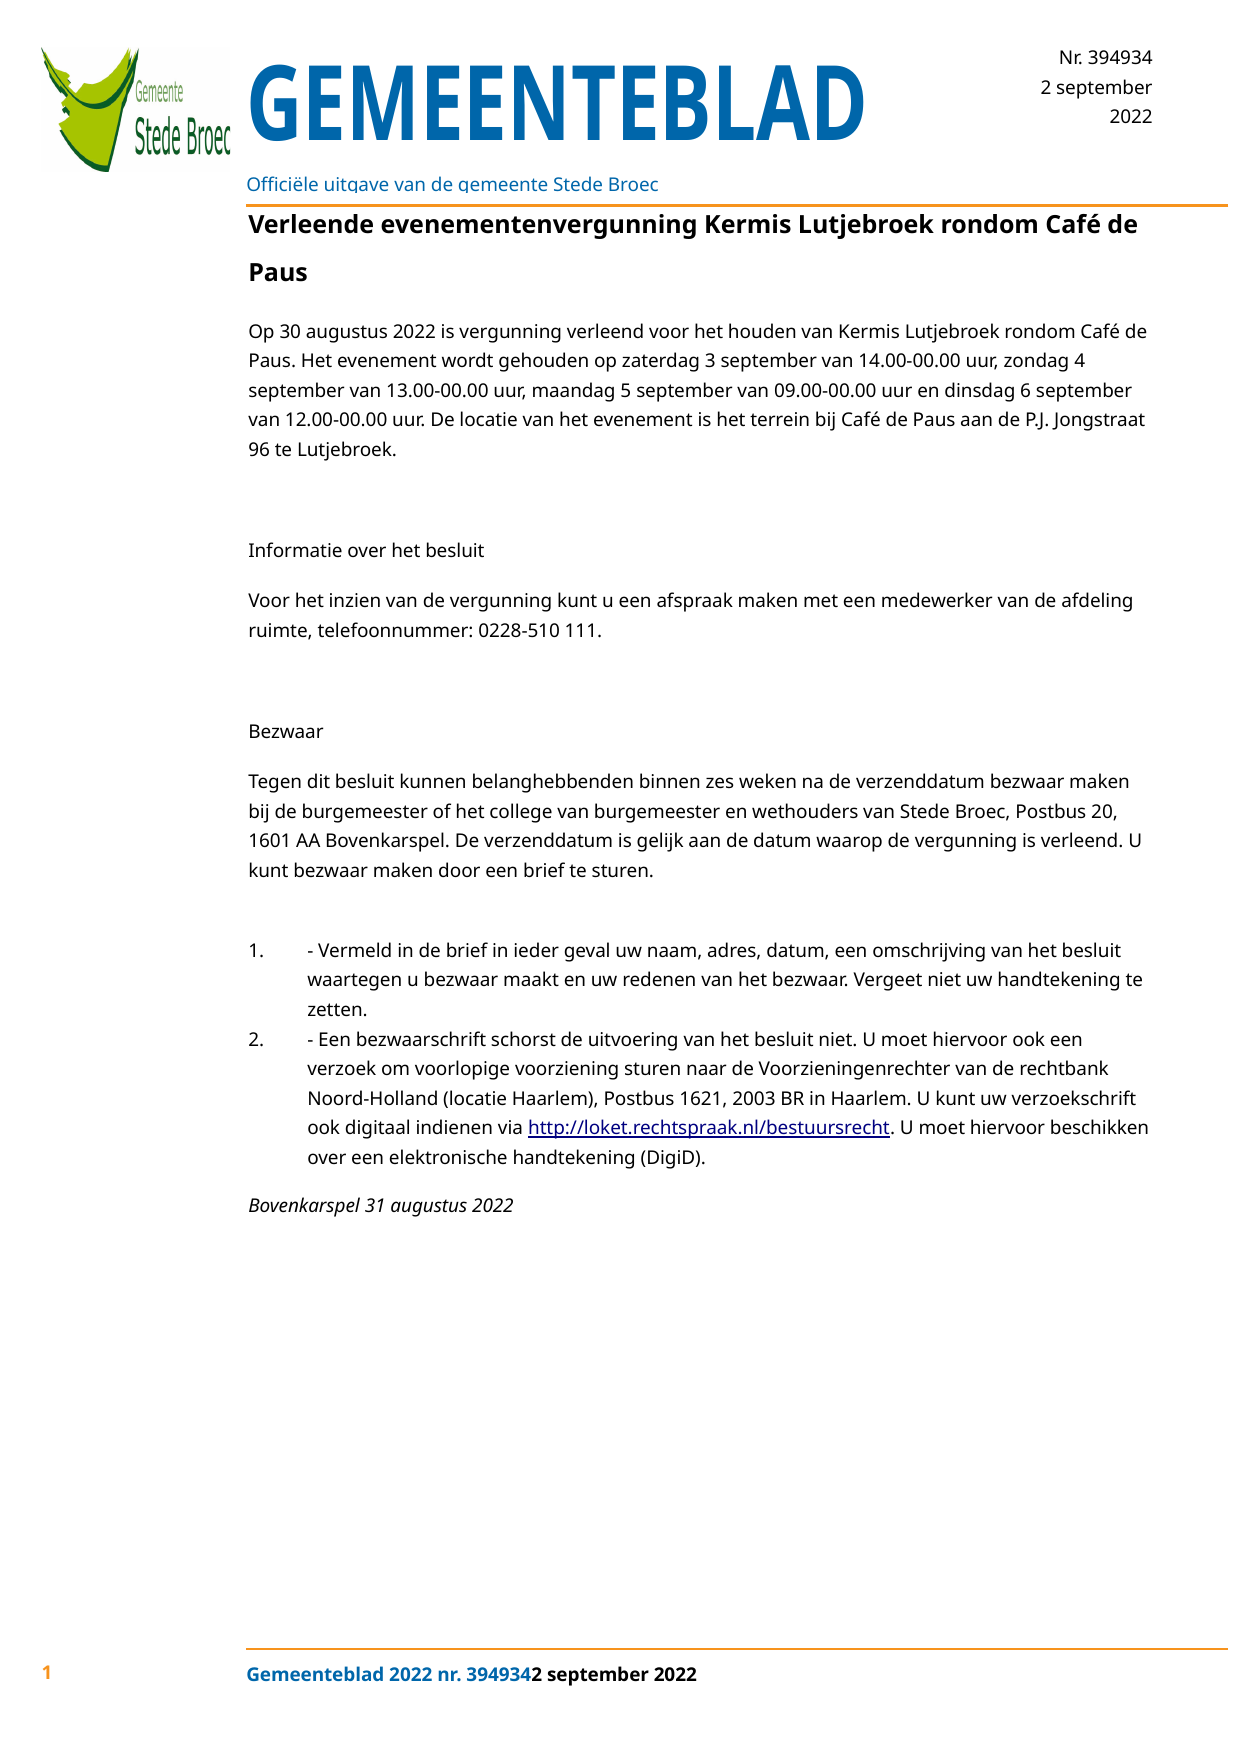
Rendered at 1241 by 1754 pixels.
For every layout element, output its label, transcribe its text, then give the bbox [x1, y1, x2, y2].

list - Een bezwaarschrift schorst de uitvoering van het besluit niet. U moet hiervoor ook een verzoek om voorlopige voorziening sturen naar de Voorzieningenrechter van de rechtbank Noord-Holland (locatie Haarlem), Postbus 1621, 2003 BR in Haarlem. U kunt uw verzoekschrift ook digitaal indienen via http://loket.rechtspraak.nl/bestuursrecht. U moet hiervoor beschikken over een elektronische handtekening (DigiD). [248, 1026, 1152, 1170]
text Bovenkarspel 31 augustus 2022 [248, 1192, 1152, 1218]
text Verleende evenementenvergunning Kermis Lutjebroek rondom Café de Paus [248, 207, 1152, 288]
text Tegen dit besluit kunnen belanghebbenden binnen zes weken na de verzenddatum bezwaar maken bij de burgemeester of het college van burgemeester en wethouders van Stede Broec, Postbus 20, 1601 AA Bovenkarspel. De verzenddatum is gelijk aan de datum waarop de vergunning is verleend. U kunt bezwaar maken door een brief te sturen. [248, 768, 1152, 883]
text Bezwaar [248, 718, 1152, 744]
picture [41, 47, 231, 172]
list - Vermeld in de brief in ieder geval uw naam, adres, datum, een omschrijving van het besluit waartegen u bezwaar maakt en uw redenen van het bezwaar. Vergeet niet uw handtekening te zetten. [248, 937, 1152, 1022]
text Informatie over het besluit [248, 537, 1152, 563]
text Op 30 augustus 2022 is vergunning verleend voor het houden van Kermis Lutjebroek rondom Café de Paus. Het evenement wordt gehouden op zaterdag 3 september van 14.00-00.00 uur, zondag 4 september van 13.00-00.00 uur, maandag 5 september van 09.00-00.00 uur en dinsdag 6 september van 12.00-00.00 uur. De locatie van het evenement is het terrein bij Café de Paus aan de P.J. Jongstraat 96 te Lutjebroek. [248, 318, 1152, 462]
text Voor het inzien van de vergunning kunt u een afspraak maken met een medewerker van de afdeling ruimte, telefoonnummer: 0228-510 111. [248, 587, 1152, 643]
